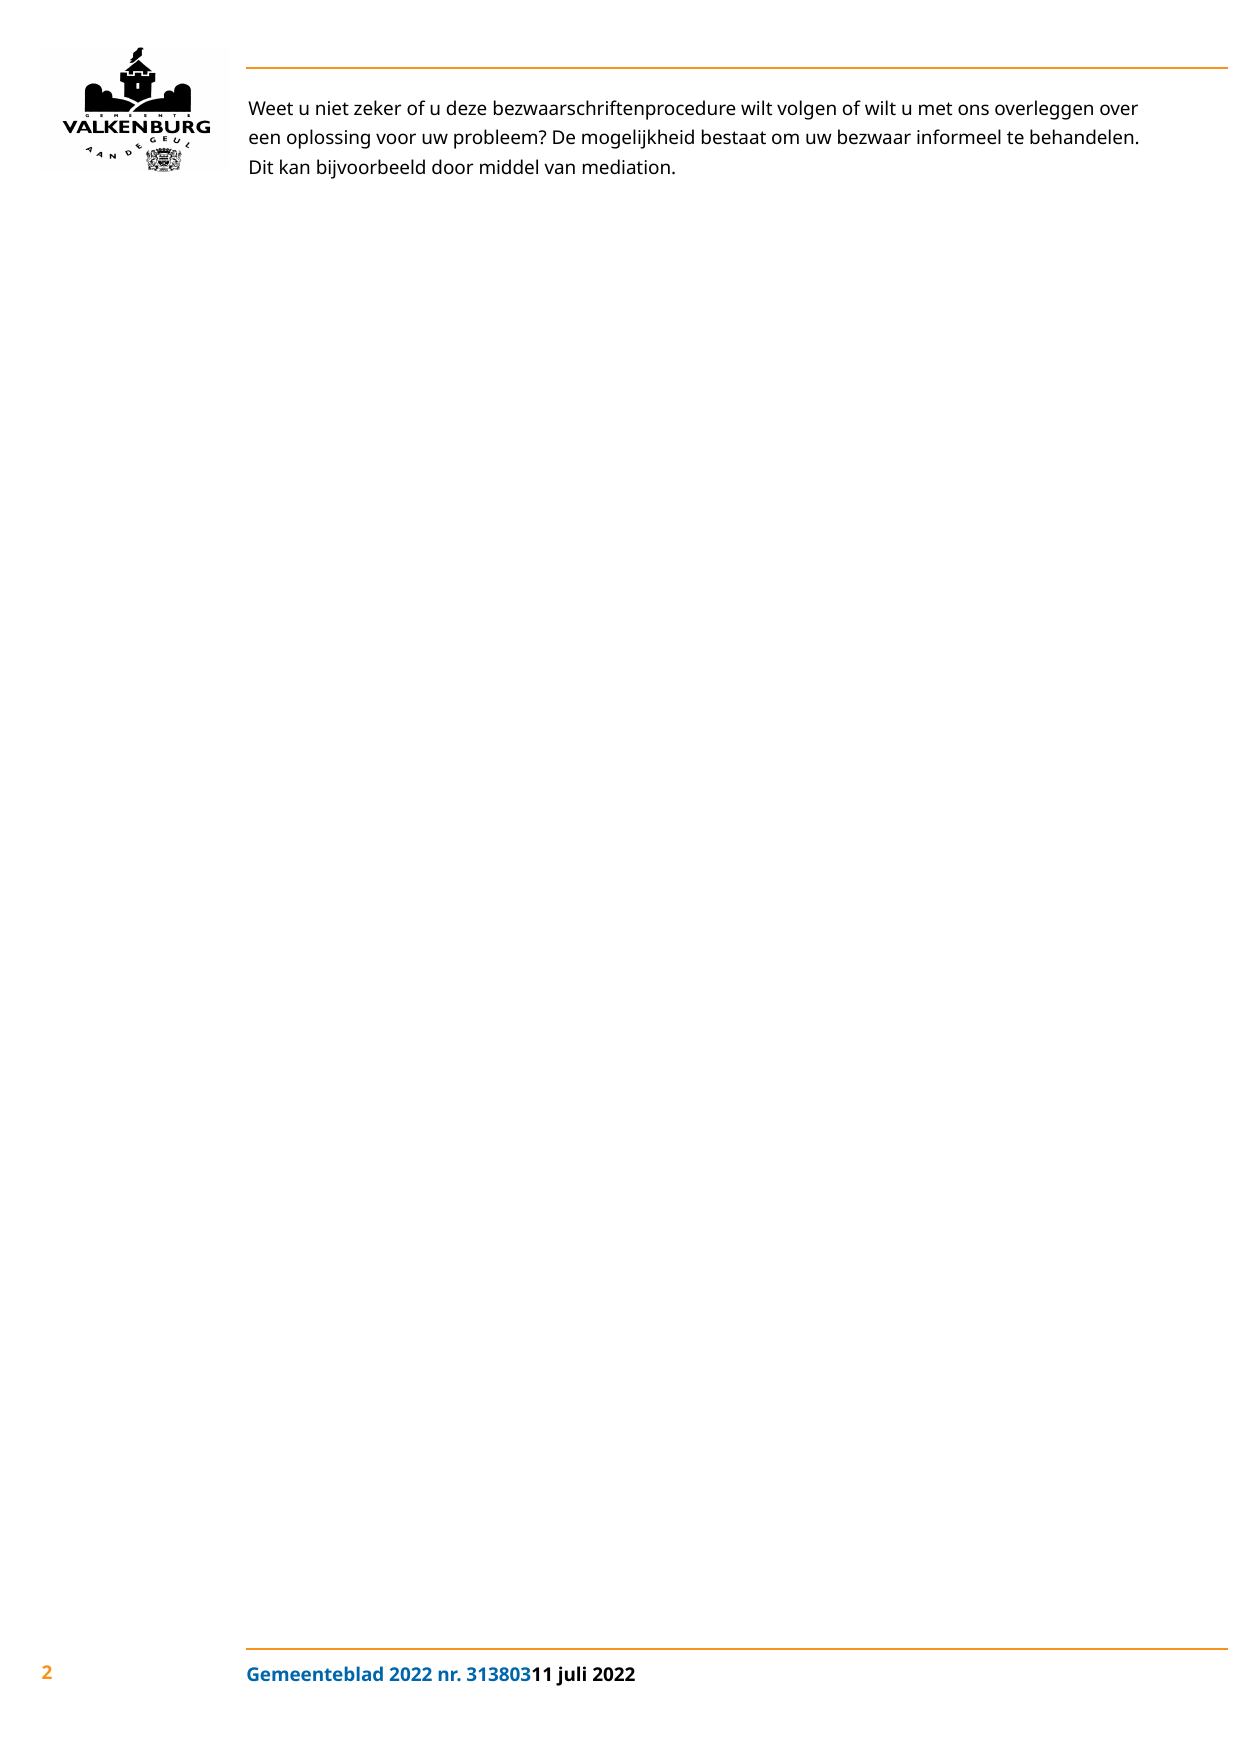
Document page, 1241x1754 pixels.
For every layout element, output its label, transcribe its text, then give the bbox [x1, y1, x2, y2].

text Weet u niet zeker of u deze bezwaarschriftenprocedure wilt volgen of wilt u met ons overleggen over een oplossing voor uw probleem? De mogelijkheid bestaat om uw bezwaar informeel te behandelen. Dit kan bijvoorbeeld door middel van mediation. [248, 95, 1152, 180]
picture [41, 47, 231, 172]
